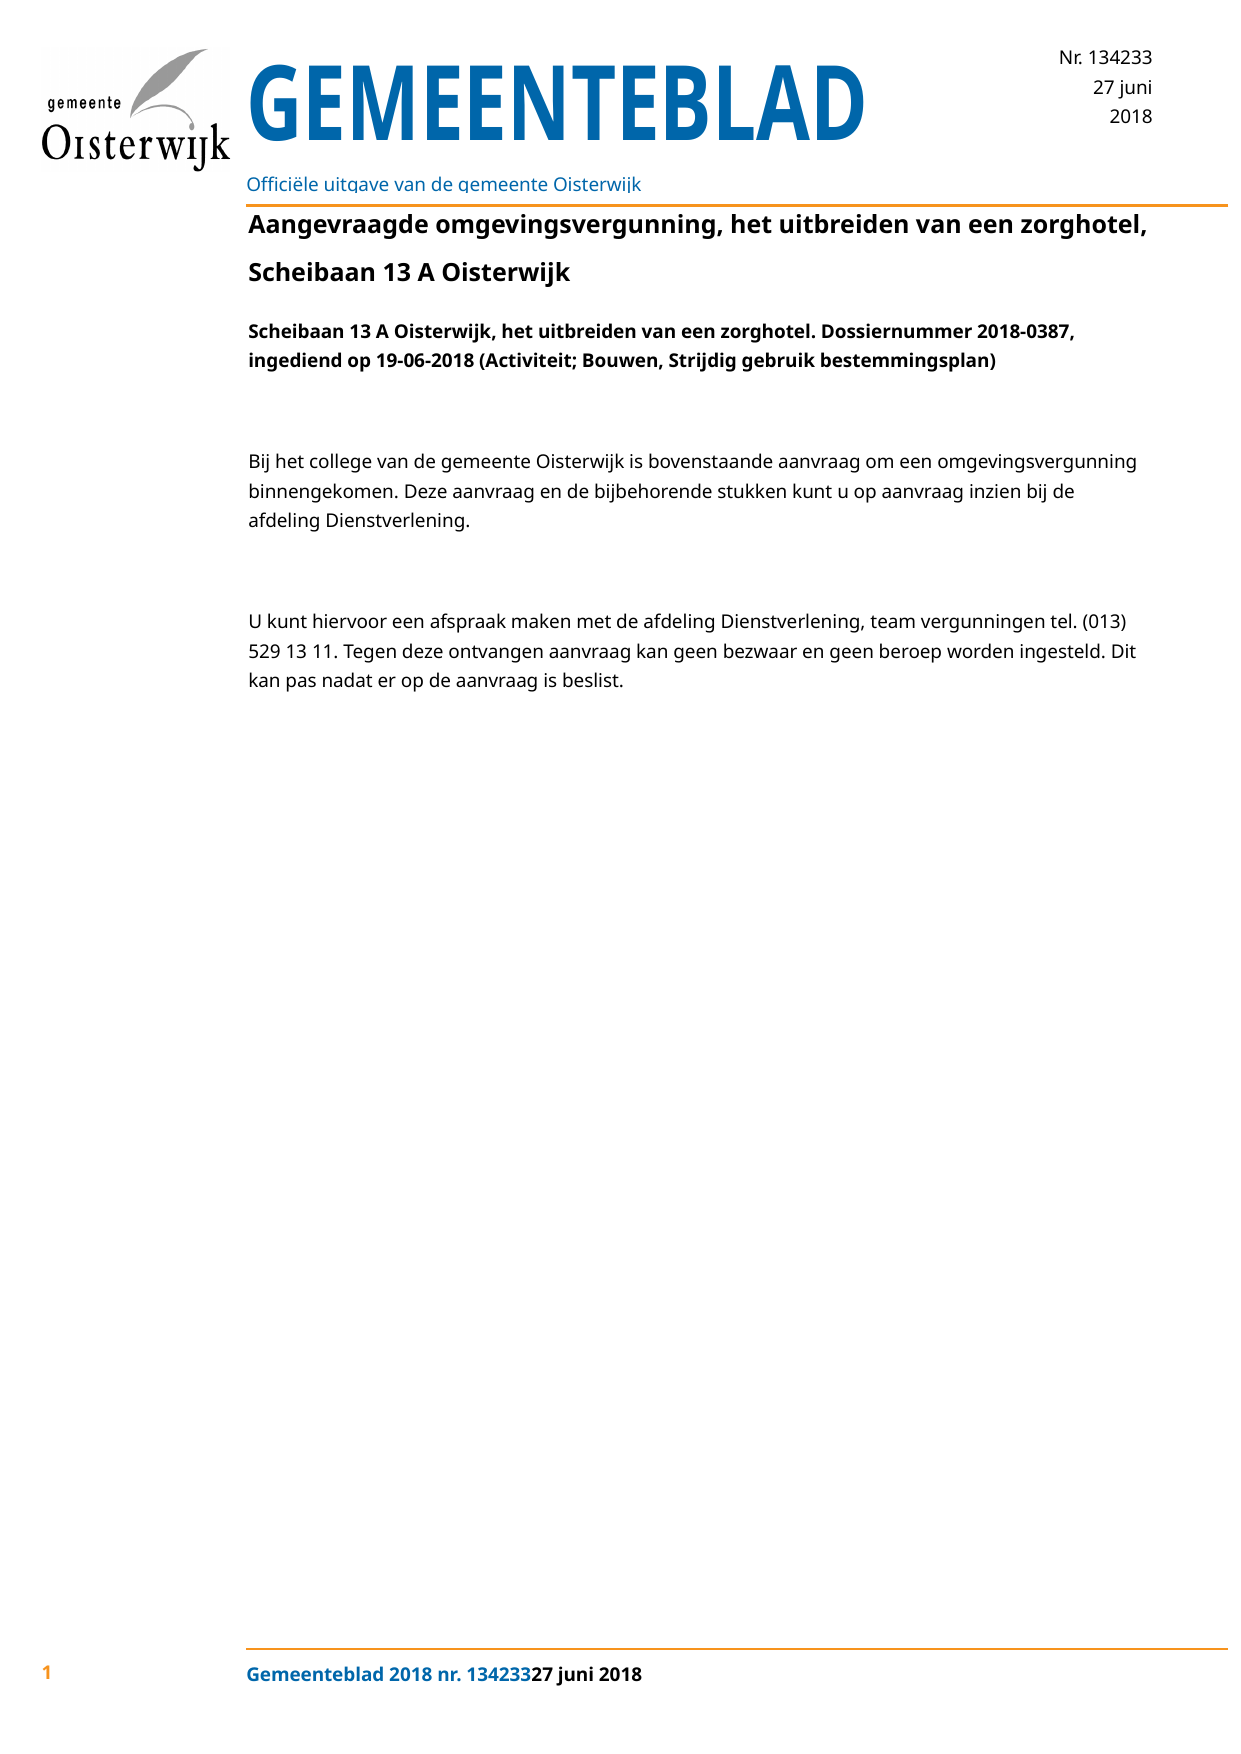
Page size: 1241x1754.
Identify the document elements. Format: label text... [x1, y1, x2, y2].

text Aangevraagde omgevingsvergunning, het uitbreiden van een zorghotel, Scheibaan 13 A Oisterwijk [248, 207, 1152, 288]
text Scheibaan 13 A Oisterwijk, het uitbreiden van een zorghotel. Dossiernummer 2018-0387, ingediend op 19-06-2018 (Activiteit; Bouwen, Strijdig gebruik bestemmingsplan) [248, 318, 1152, 373]
picture [41, 47, 231, 172]
text Bij het college van de gemeente Oisterwijk is bovenstaande aanvraag om een omgevingsvergunning binnengekomen. Deze aanvraag en de bijbehorende stukken kunt u op aanvraag inzien bij de afdeling Dienstverlening. [248, 448, 1152, 533]
text U kunt hiervoor een afspraak maken met de afdeling Dienstverlening, team vergunningen tel. (013) 529 13 11. Tegen deze ontvangen aanvraag kan geen bezwaar en geen beroep worden ingesteld. Dit kan pas nadat er op de aanvraag is beslist. [248, 608, 1152, 693]
